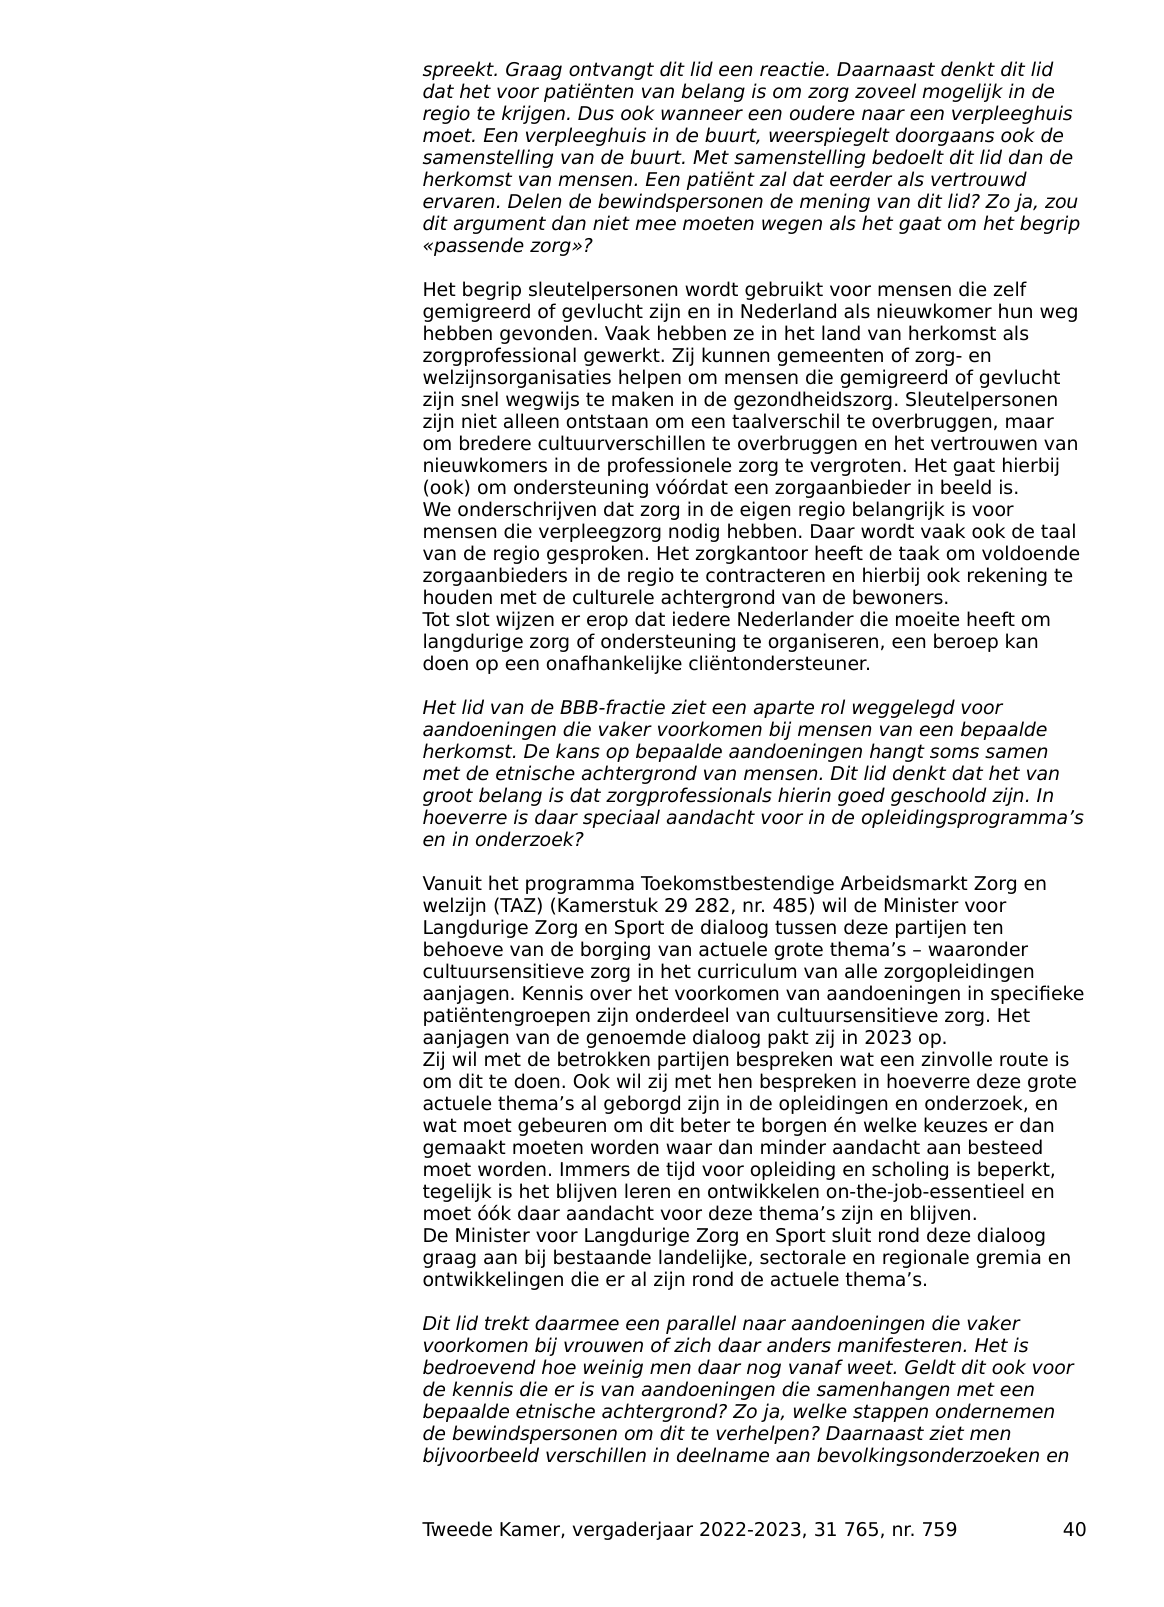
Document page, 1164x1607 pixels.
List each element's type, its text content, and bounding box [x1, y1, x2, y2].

text Tot slot wijzen er erop dat iedere Nederlander die moeite heeft om langdurige zorg of ondersteuning te organiseren, een beroep kan doen op een onafhankelijke cliëntondersteuner. [422, 609, 1087, 675]
text Dit lid trekt daarmee een parallel naar aandoeningen die vaker voorkomen bij vrouwen of zich daar anders manifesteren. Het is bedroevend hoe weinig men daar nog vanaf weet. Geldt dit ook voor de kennis die er is van aandoeningen die samenhangen met een bepaalde etnische achtergrond? Zo ja, welke stappen ondernemen de bewindspersonen om dit te verhelpen? Daarnaast ziet men bijvoorbeeld verschillen in deelname aan bevolkingsonderzoeken en [422, 1313, 1087, 1467]
text De Minister voor Langdurige Zorg en Sport sluit rond deze dialoog graag aan bij bestaande landelijke, sectorale en regionale gremia en ontwikkelingen die er al zijn rond de actuele thema’s. [422, 1224, 1087, 1291]
text Zij wil met de betrokken partijen bespreken wat een zinvolle route is om dit te doen. Ook wil zij met hen bespreken in hoeverre deze grote actuele thema’s al geborgd zijn in de opleidingen en onderzoek, en wat moet gebeuren om dit beter te borgen én welke keuzes er dan gemaakt moeten worden waar dan minder aandacht aan besteed moet worden. Immers de tijd voor opleiding en scholing is beperkt, tegelijk is het blijven leren en ontwikkelen on-the-job-essentieel en moet óók daar aandacht voor deze thema’s zijn en blijven. [422, 1049, 1087, 1224]
text Vanuit het programma Toekomstbestendige Arbeidsmarkt Zorg en welzijn (TAZ) (Kamerstuk 29 282, nr. 485) wil de Minister voor Langdurige Zorg en Sport de dialoog tussen deze partijen ten behoeve van de borging van actuele grote thema’s – waaronder cultuursensitieve zorg in het curriculum van alle zorgopleidingen aanjagen. Kennis over het voorkomen van aandoeningen in specifieke patiëntengroepen zijn onderdeel van cultuursensitieve zorg. Het aanjagen van de genoemde dialoog pakt zij in 2023 op. [422, 873, 1087, 1049]
text Het begrip sleutelpersonen wordt gebruikt voor mensen die zelf gemigreerd of gevlucht zijn en in Nederland als nieuwkomer hun weg hebben gevonden. Vaak hebben ze in het land van herkomst als zorgprofessional gewerkt. Zij kunnen gemeenten of zorg- en welzijnsorganisaties helpen om mensen die gemigreerd of gevlucht zijn snel wegwijs te maken in de gezondheidszorg. Sleutelpersonen zijn niet alleen ontstaan om een taalverschil te overbruggen, maar om bredere cultuurverschillen te overbruggen en het vertrouwen van nieuwkomers in de professionele zorg te vergroten. Het gaat hierbij (ook) om ondersteuning vóórdat een zorgaanbieder in beeld is. [422, 279, 1087, 499]
text We onderschrijven dat zorg in de eigen regio belangrijk is voor mensen die verpleegzorg nodig hebben. Daar wordt vaak ook de taal van de regio gesproken. Het zorgkantoor heeft de taak om voldoende zorgaanbieders in de regio te contracteren en hierbij ook rekening te houden met de culturele achtergrond van de bewoners. [422, 499, 1087, 609]
text spreekt. Graag ontvangt dit lid een reactie. Daarnaast denkt dit lid dat het voor patiënten van belang is om zorg zoveel mogelijk in de regio te krijgen. Dus ook wanneer een oudere naar een verpleeghuis moet. Een verpleeghuis in de buurt, weerspiegelt doorgaans ook de samenstelling van de buurt. Met samenstelling bedoelt dit lid dan de herkomst van mensen. Een patiënt zal dat eerder als vertrouwd ervaren. Delen de bewindspersonen de mening van dit lid? Zo ja, zou dit argument dan niet mee moeten wegen als het gaat om het begrip «passende zorg»? [422, 59, 1087, 257]
text Het lid van de BBB-fractie ziet een aparte rol weggelegd voor aandoeningen die vaker voorkomen bij mensen van een bepaalde herkomst. De kans op bepaalde aandoeningen hangt soms samen met de etnische achtergrond van mensen. Dit lid denkt dat het van groot belang is dat zorgprofessionals hierin goed geschoold zijn. In hoeverre is daar speciaal aandacht voor in de opleidingsprogramma’s en in onderzoek? [422, 697, 1087, 851]
